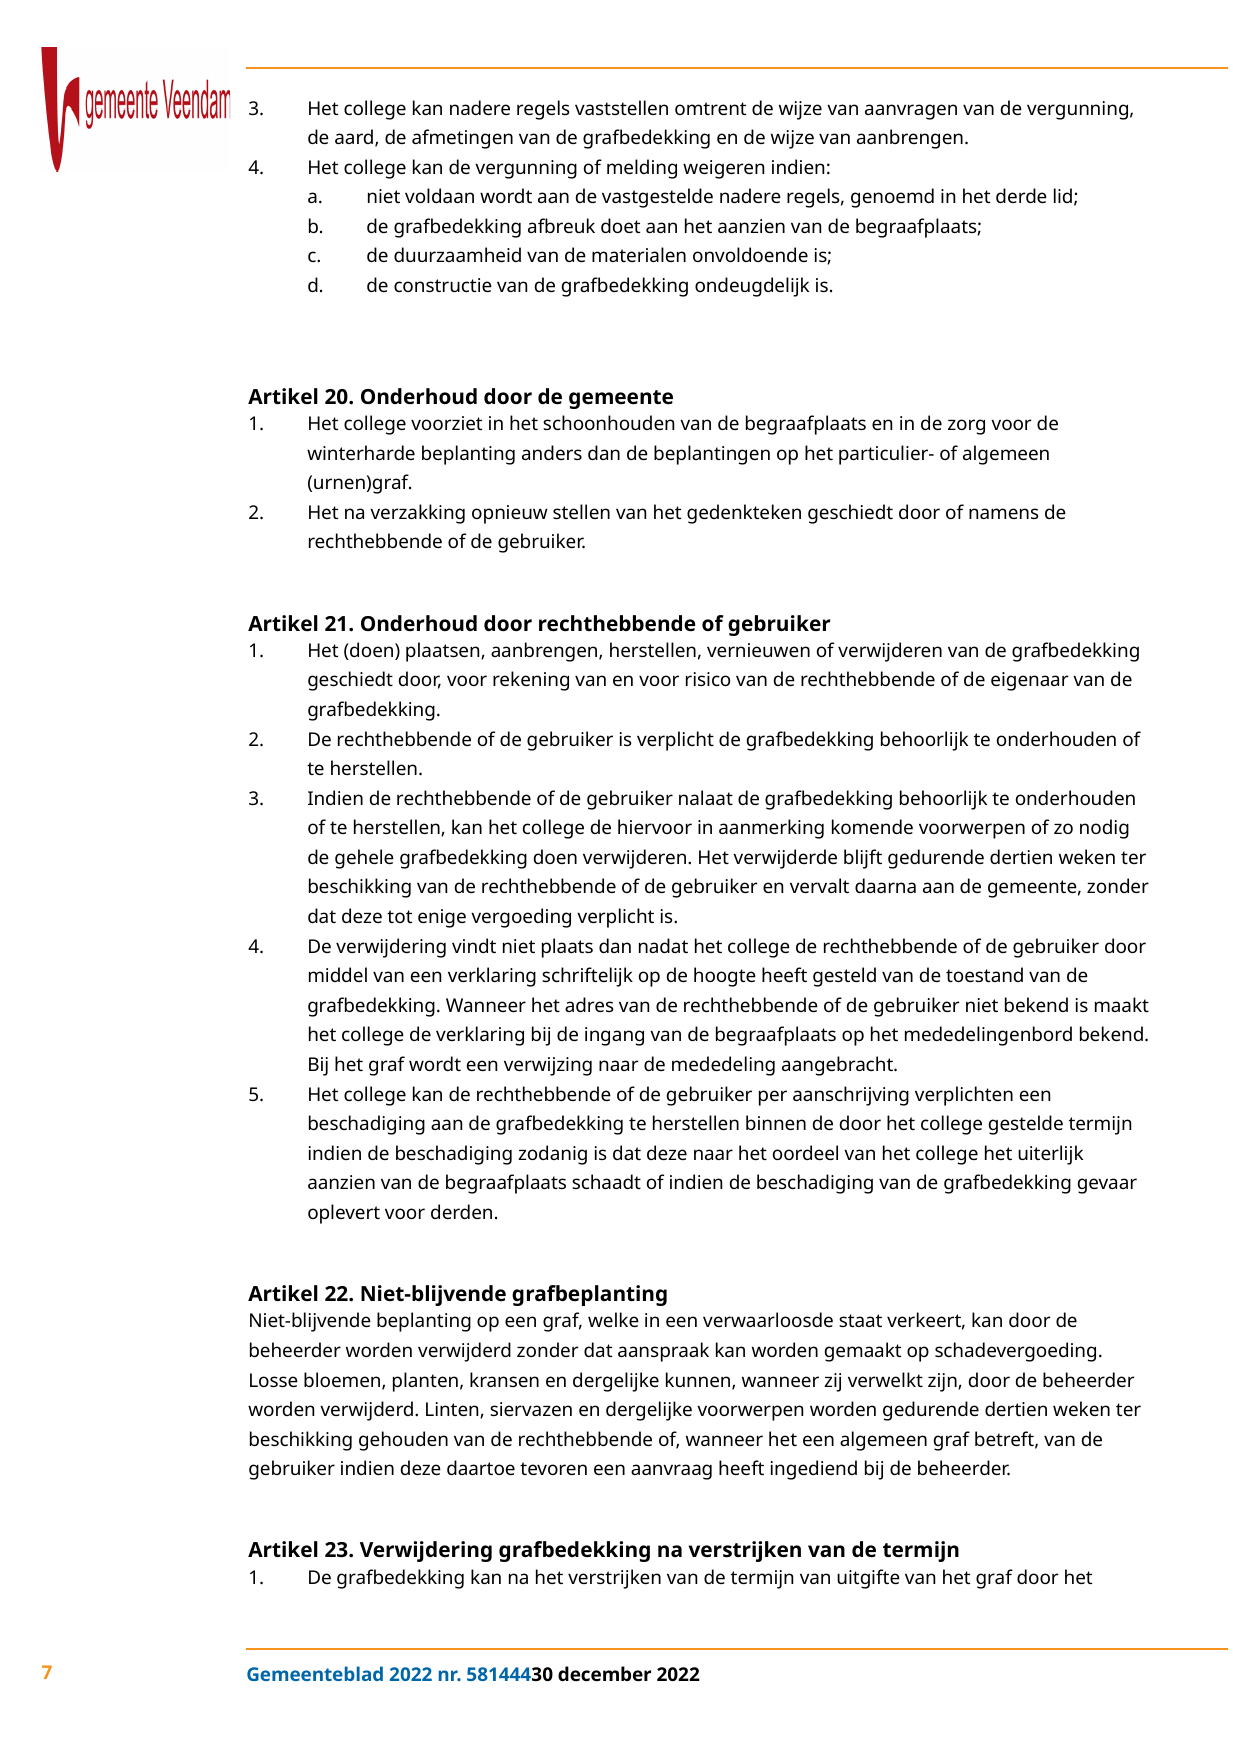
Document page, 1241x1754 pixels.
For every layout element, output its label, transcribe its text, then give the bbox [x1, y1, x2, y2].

list de constructie van de grafbedekking ondeugdelijk is. [307, 272, 1152, 298]
list Het college kan de rechthebbende of de gebruiker per aanschrijving verplichten een beschadiging aan de grafbedekking te herstellen binnen de door het college gestelde termijn indien de beschadiging zodanig is dat deze naar het oordeel van het college het uiterlijk aanzien van de begraafplaats schaadt of indien de beschadiging van de grafbedekking gevaar oplevert voor derden. [248, 1081, 1152, 1225]
text Artikel 20. Onderhoud door de gemeente [248, 382, 1152, 410]
list De grafbedekking kan na het verstrijken van de termijn van uitgifte van het graf door het [248, 1564, 1152, 1590]
list Het na verzakking opnieuw stellen van het gedenkteken geschiedt door of namens de rechthebbende of de gebruiker. [248, 499, 1152, 554]
list Het college voorziet in het schoonhouden van de begraafplaats en in de zorg voor de winterharde beplanting anders dan de beplantingen op het particulier- of algemeen (urnen)graf. [248, 410, 1152, 495]
list Indien de rechthebbende of de gebruiker nalaat de grafbedekking behoorlijk te onderhouden of te herstellen, kan het college de hiervoor in aanmerking komende voorwerpen of zo nodig de gehele grafbedekking doen verwijderen. Het verwijderde blijft gedurende dertien weken ter beschikking van de rechthebbende of de gebruiker en vervalt daarna aan de gemeente, zonder dat deze tot enige vergoeding verplicht is. [248, 785, 1152, 929]
list Het college kan nadere regels vaststellen omtrent de wijze van aanvragen van de vergunning, de aard, de afmetingen van de grafbedekking en de wijze van aanbrengen. [248, 95, 1152, 150]
list Het college kan de vergunning of melding weigeren indien: [248, 154, 1152, 180]
picture [41, 47, 231, 172]
list De rechthebbende of de gebruiker is verplicht de grafbedekking behoorlijk te onderhouden of te herstellen. [248, 726, 1152, 781]
text Artikel 22. Niet-blijvende grafbeplanting [248, 1279, 1152, 1308]
list Het (doen) plaatsen, aanbrengen, herstellen, vernieuwen of verwijderen van de grafbedekking geschiedt door, voor rekening van en voor risico van de rechthebbende of de eigenaar van de grafbedekking. [248, 637, 1152, 722]
text Artikel 23. Verwijdering grafbedekking na verstrijken van de termijn [248, 1536, 1152, 1564]
list de grafbedekking afbreuk doet aan het aanzien van de begraafplaats; [307, 213, 1152, 239]
list de duurzaamheid van de materialen onvoldoende is; [307, 243, 1152, 268]
text Artikel 21. Onderhoud door rechthebbende of gebruiker [248, 609, 1152, 637]
list niet voldaan wordt aan de vastgestelde nadere regels, genoemd in het derde lid; [307, 183, 1152, 209]
text Niet-blijvende beplanting op een graf, welke in een verwaarloosde staat verkeert, kan door de beheerder worden verwijderd zonder dat aanspraak kan worden gemaakt op schadevergoeding. Losse bloemen, planten, kransen en dergelijke kunnen, wanneer zij verwelkt zijn, door de beheerder worden verwijderd. Linten, siervazen en dergelijke voorwerpen worden gedurende dertien weken ter beschikking gehouden van de rechthebbende of, wanneer het een algemeen graf betreft, van de gebruiker indien deze daartoe tevoren een aanvraag heeft ingediend bij de beheerder. [248, 1308, 1152, 1481]
list De verwijdering vindt niet plaats dan nadat het college de rechthebbende of de gebruiker door middel van een verklaring schriftelijk op de hoogte heeft gesteld van de toestand van de grafbedekking. Wanneer het adres van de rechthebbende of de gebruiker niet bekend is maakt het college de verklaring bij de ingang van de begraafplaats op het mededelingenbord bekend. Bij het graf wordt een verwijzing naar de mededeling aangebracht. [248, 933, 1152, 1077]
